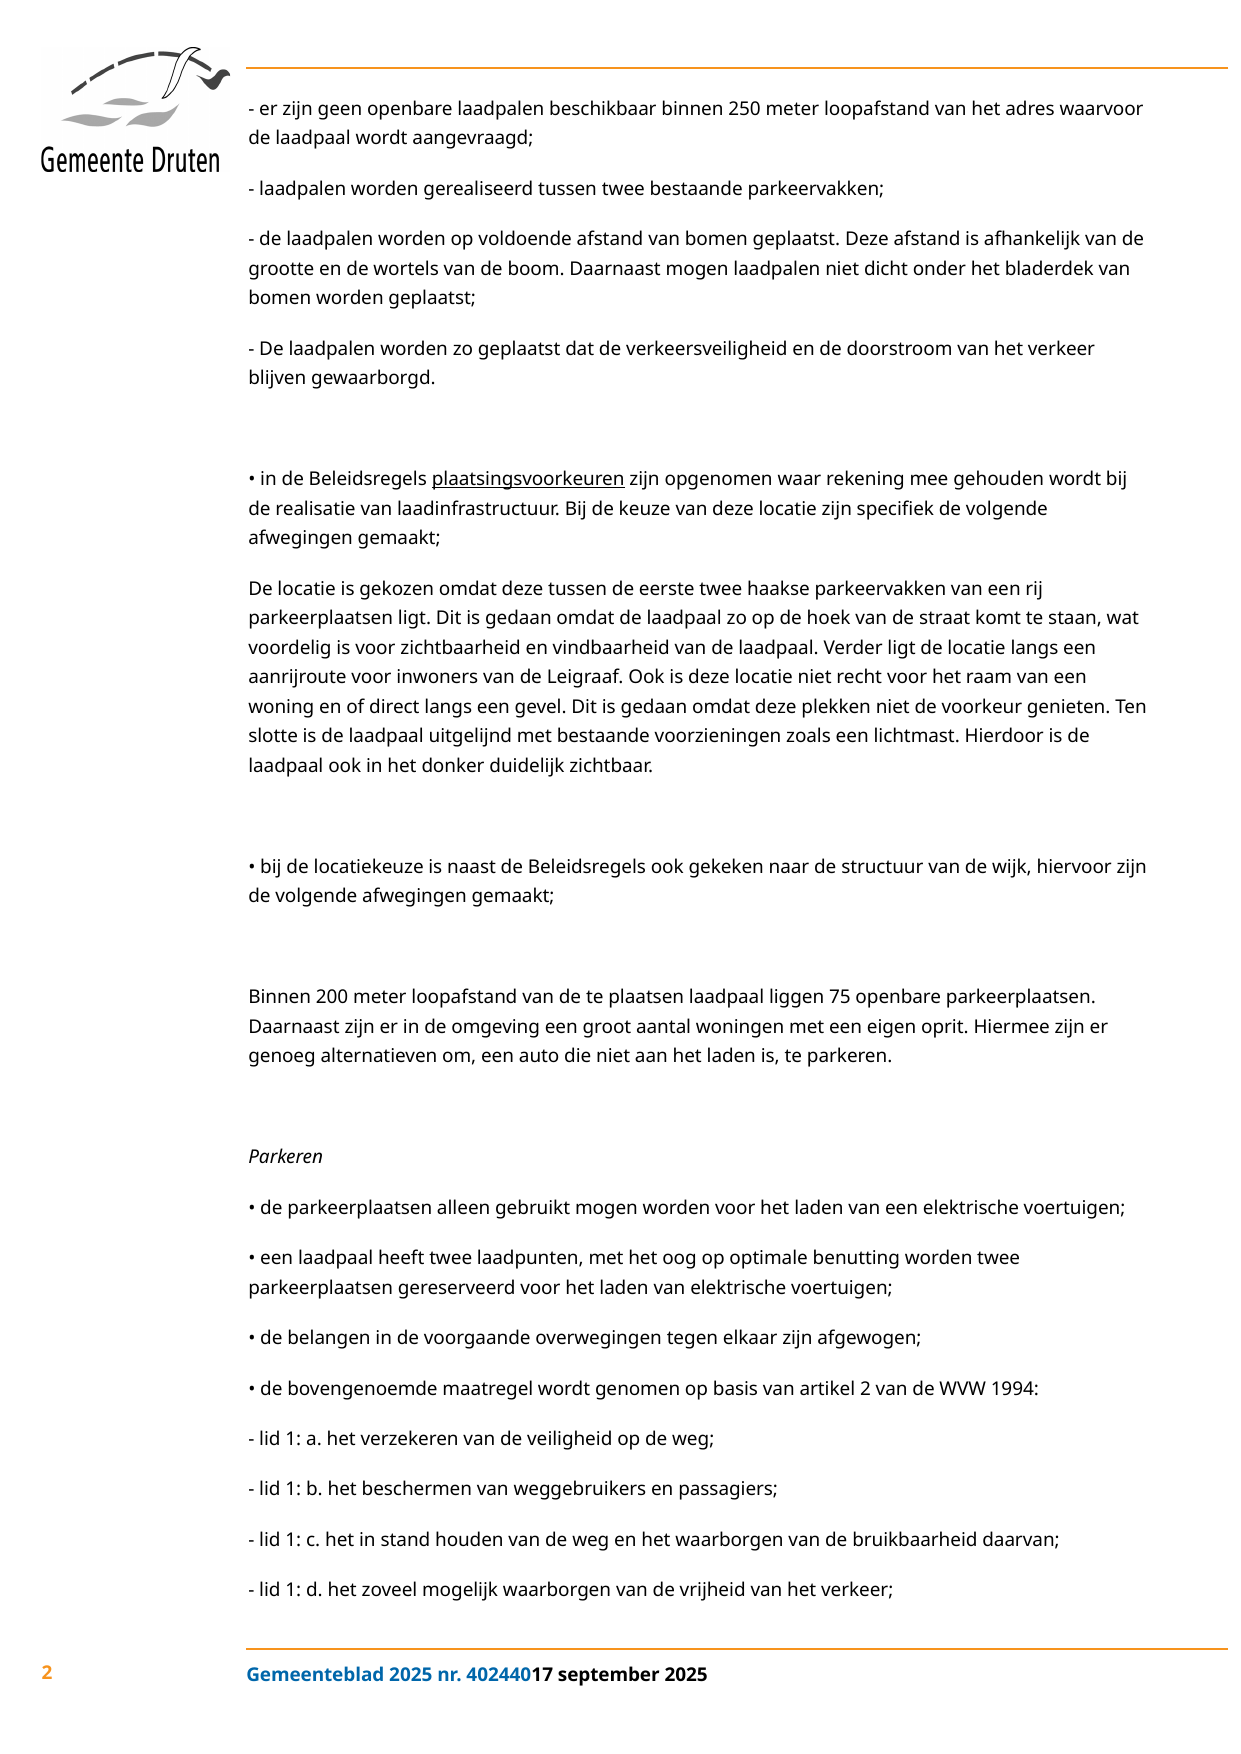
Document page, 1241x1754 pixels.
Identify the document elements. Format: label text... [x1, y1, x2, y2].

text De locatie is gekozen omdat deze tussen de eerste twee haakse parkeervakken van een rij parkeerplaatsen ligt. Dit is gedaan omdat de laadpaal zo op de hoek van de straat komt te staan, wat voordelig is voor zichtbaarheid en vindbaarheid van de laadpaal. Verder ligt de locatie langs een aanrijroute voor inwoners van de Leigraaf. Ook is deze locatie niet recht voor het raam van een woning en of direct langs een gevel. Dit is gedaan omdat deze plekken niet de voorkeur genieten. Ten slotte is de laadpaal uitgelijnd met bestaande voorzieningen zoals een lichtmast. Hierdoor is de laadpaal ook in het donker duidelijk zichtbaar. [248, 575, 1152, 778]
text - lid 1: d. het zoveel mogelijk waarborgen van de vrijheid van het verkeer; [248, 1576, 1152, 1602]
text • bij de locatiekeuze is naast de Beleidsregels ook gekeken naar de structuur van de wijk, hiervoor zijn de volgende afwegingen gemaakt; [248, 853, 1152, 908]
text • de belangen in de voorgaande overwegingen tegen elkaar zijn afgewogen; [248, 1324, 1152, 1350]
text Parkeren [248, 1143, 1152, 1169]
text - lid 1: c. het in stand houden van de weg en het waarborgen van de bruikbaarheid daarvan; [248, 1526, 1152, 1552]
text - lid 1: a. het verzekeren van de veiligheid op de weg; [248, 1425, 1152, 1451]
text • een laadpaal heeft twee laadpunten, met het oog op optimale benutting worden twee parkeerplaatsen gereserveerd voor het laden van elektrische voertuigen; [248, 1244, 1152, 1300]
text • in de Beleidsregels plaatsingsvoorkeuren zijn opgenomen waar rekening mee gehouden wordt bij de realisatie van laadinfrastructuur. Bij de keuze van deze locatie zijn specifiek de volgende afwegingen gemaakt; [248, 465, 1152, 550]
text - lid 1: b. het beschermen van weggebruikers en passagiers; [248, 1476, 1152, 1501]
text - laadpalen worden gerealiseerd tussen twee bestaande parkeervakken; [248, 175, 1152, 201]
text - er zijn geen openbare laadpalen beschikbaar binnen 250 meter loopafstand van het adres waarvoor de laadpaal wordt aangevraagd; [248, 95, 1152, 150]
text Binnen 200 meter loopafstand van de te plaatsen laadpaal liggen 75 openbare parkeerplaatsen. Daarnaast zijn er in de omgeving een groot aantal woningen met een eigen oprit. Hiermee zijn er genoeg alternatieven om, een auto die niet aan het laden is, te parkeren. [248, 983, 1152, 1068]
text • de bovengenoemde maatregel wordt genomen op basis van artikel 2 van de WVW 1994: [248, 1375, 1152, 1401]
text - de laadpalen worden op voldoende afstand van bomen geplaatst. Deze afstand is afhankelijk van de grootte en de wortels van de boom. Daarnaast mogen laadpalen niet dicht onder het bladerdek van bomen worden geplaatst; [248, 225, 1152, 310]
picture [41, 47, 231, 172]
text - De laadpalen worden zo geplaatst dat de verkeersveiligheid en de doorstroom van het verkeer blijven gewaarborgd. [248, 335, 1152, 390]
text • de parkeerplaatsen alleen gebruikt mogen worden voor het laden van een elektrische voertuigen; [248, 1194, 1152, 1220]
